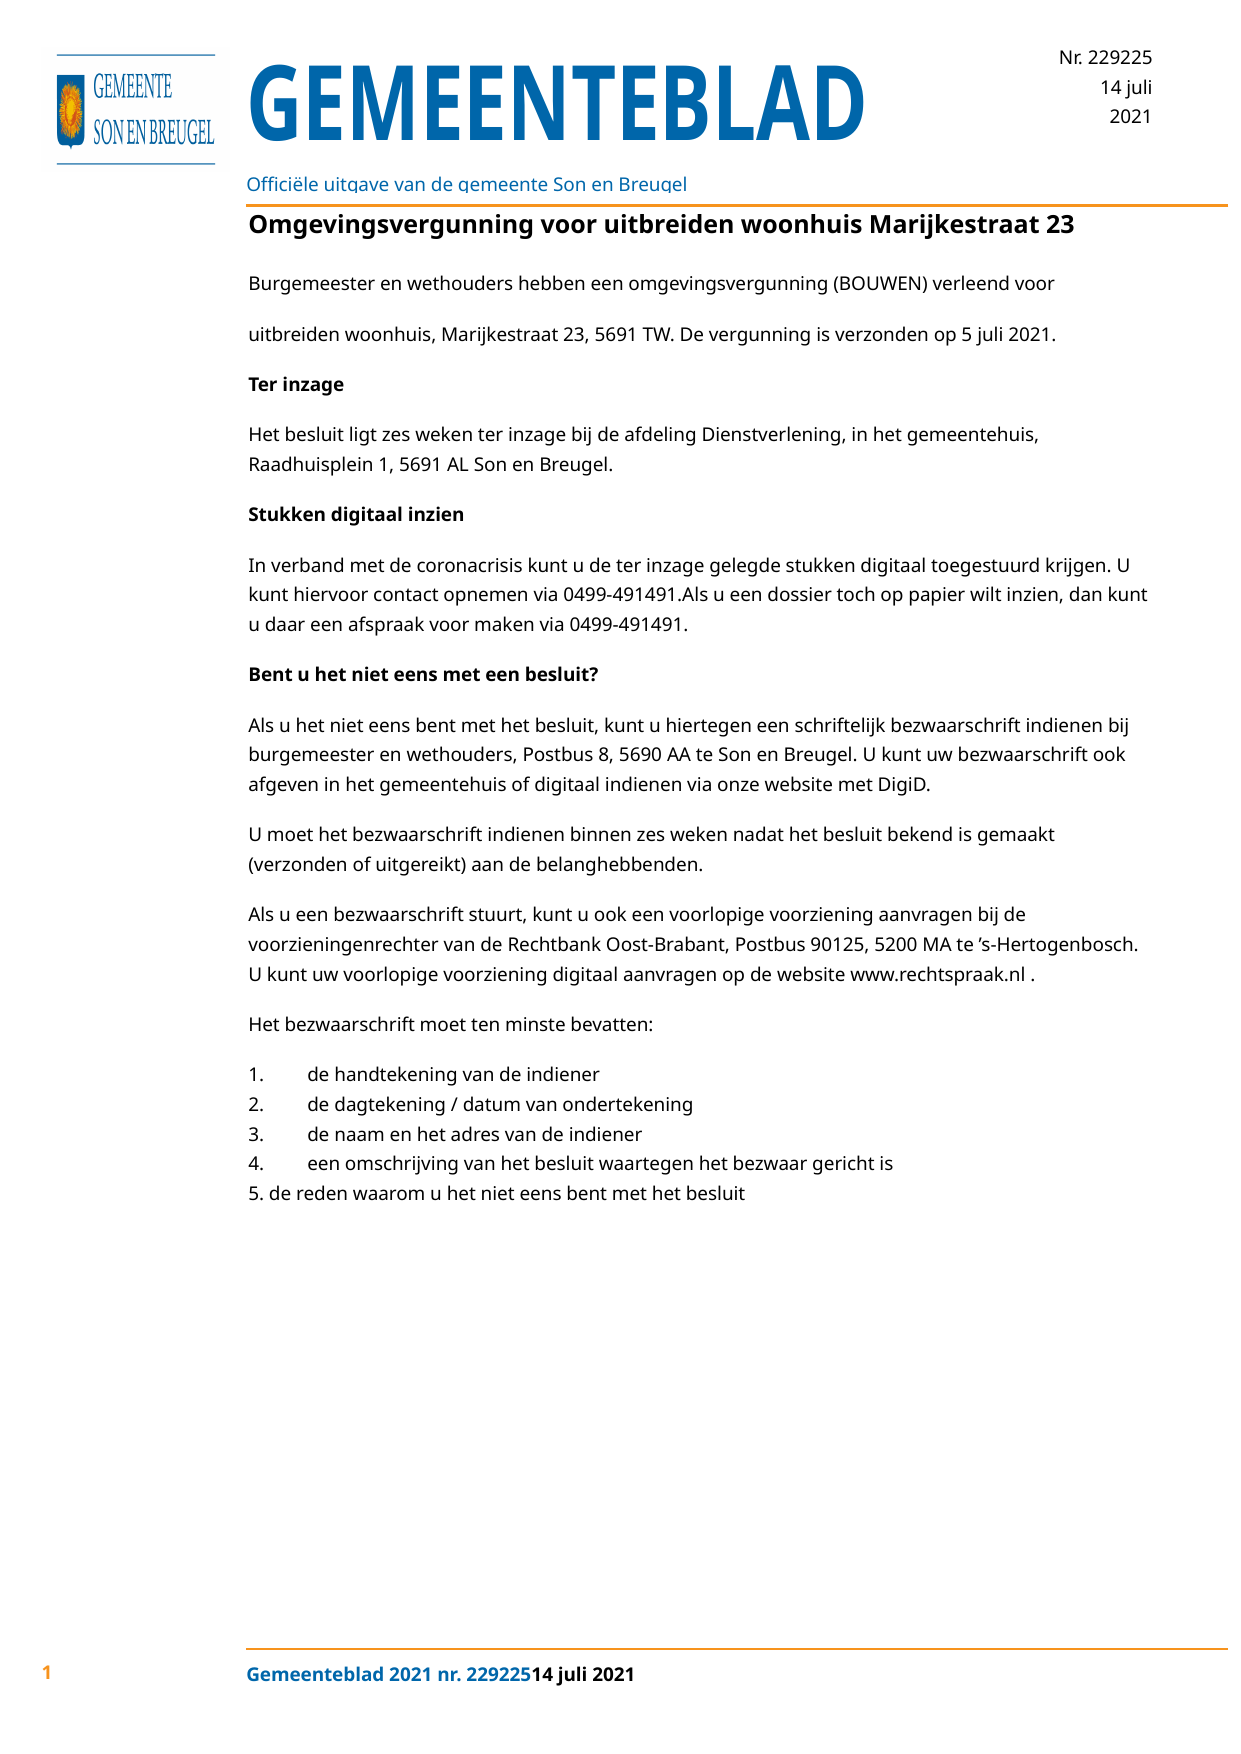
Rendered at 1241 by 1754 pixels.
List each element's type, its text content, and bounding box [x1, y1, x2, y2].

text Ter inzage [248, 371, 1152, 397]
list de naam en het adres van de indiener [248, 1121, 1152, 1146]
text Omgevingsvergunning voor uitbreiden woonhuis Marijkestraat 23 [248, 207, 1152, 241]
list de handtekening van de indiener [248, 1062, 1152, 1087]
text Als u een bezwaarschrift stuurt, kunt u ook een voorlopige voorziening aanvragen bij de voorzieningenrechter van de Rechtbank Oost-Brabant, Postbus 90125, 5200 MA te ’s-Hertogenbosch. U kunt uw voorlopige voorziening digitaal aanvragen op de website www.rechtspraak.nl . [248, 902, 1152, 986]
text Stukken digitaal inzien [248, 502, 1152, 527]
text Burgemeester en wethouders hebben een omgevingsvergunning (BOUWEN) verleend voor [248, 270, 1152, 296]
list de dagtekening / datum van ondertekening [248, 1091, 1152, 1117]
text U moet het bezwaarschrift indienen binnen zes weken nadat het besluit bekend is gemaakt (verzonden of uitgereikt) aan de belanghebbenden. [248, 822, 1152, 877]
list een omschrijving van het besluit waartegen het bezwaar gericht is [248, 1150, 1152, 1176]
picture [41, 47, 231, 172]
text uitbreiden woonhuis, Marijkestraat 23, 5691 TW. De vergunning is verzonden op 5 juli 2021. [248, 321, 1152, 346]
text Bent u het niet eens met een besluit? [248, 662, 1152, 687]
text Als u het niet eens bent met het besluit, kunt u hiertegen een schriftelijk bezwaarschrift indienen bij burgemeester en wethouders, Postbus 8, 5690 AA te Son en Breugel. U kunt uw bezwaarschrift ook afgeven in het gemeentehuis of digitaal indienen via onze website met DigiD. [248, 712, 1152, 797]
text Het bezwaarschrift moet ten minste bevatten: [248, 1011, 1152, 1037]
text Het besluit ligt zes weken ter inzage bij de afdeling Dienstverlening, in het gemeentehuis, Raadhuisplein 1, 5691 AL Son en Breugel. [248, 422, 1152, 477]
text In verband met de coronacrisis kunt u de ter inzage gelegde stukken digitaal toegestuurd krijgen. U kunt hiervoor contact opnemen via 0499-491491.Als u een dossier toch op papier wilt inzien, dan kunt u daar een afspraak voor maken via 0499-491491. [248, 552, 1152, 637]
text 5. de reden waarom u het niet eens bent met het besluit [248, 1180, 1152, 1206]
